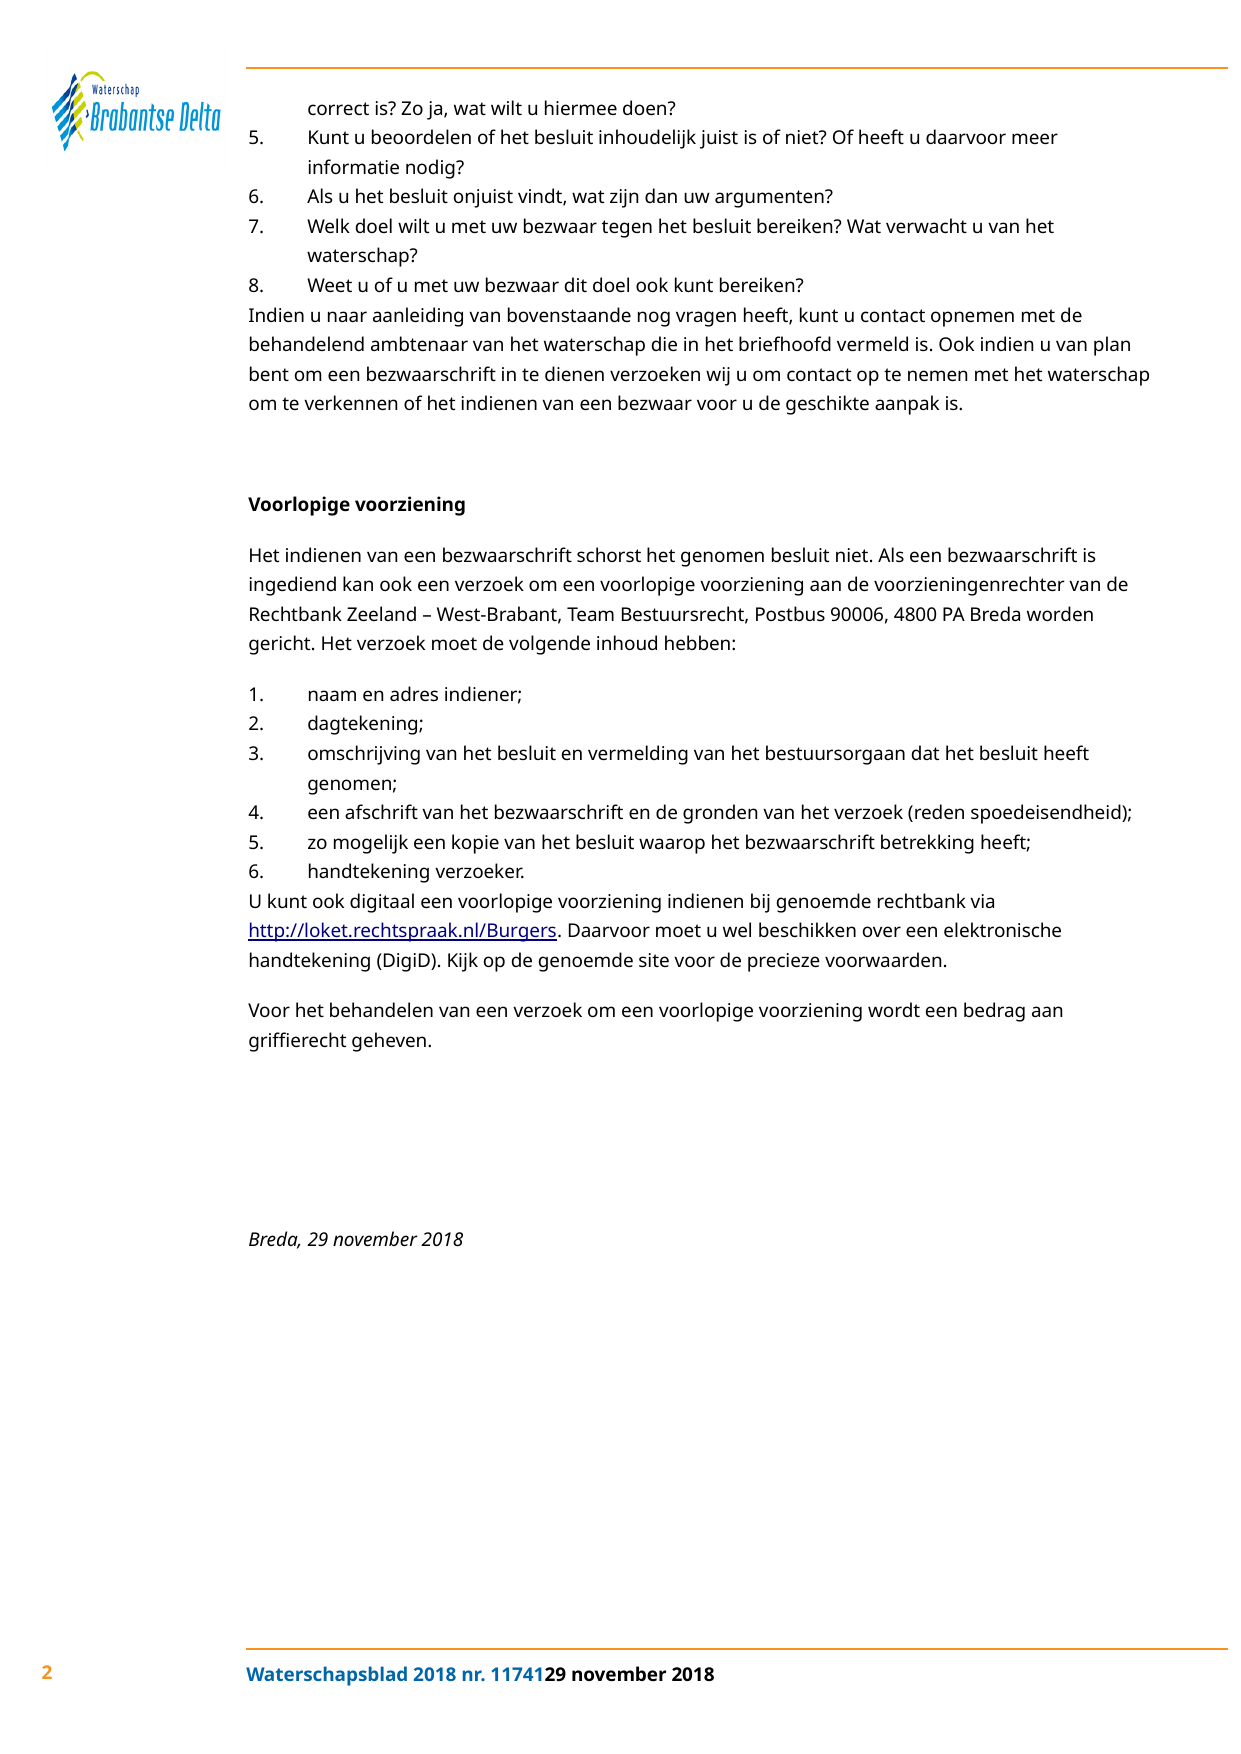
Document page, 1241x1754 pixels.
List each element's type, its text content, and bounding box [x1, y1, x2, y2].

list Weet u of u met uw bezwaar dit doel ook kunt bereiken? [248, 272, 1152, 298]
list zo mogelijk een kopie van het besluit waarop het bezwaarschrift betrekking heeft; [248, 829, 1152, 855]
text Het indienen van een bezwaarschrift schorst het genomen besluit niet. Als een bezwaarschrift is ingediend kan ook een verzoek om een voorlopige voorziening aan de voorzieningenrechter van de Rechtbank Zeeland – West-Brabant, Team Bestuursrecht, Postbus 90006, 4800 PA Breda worden gericht. Het verzoek moet de volgende inhoud hebben: [248, 542, 1152, 656]
text Indien u naar aanleiding van bovenstaande nog vragen heeft, kunt u contact opnemen met de behandelend ambtenaar van het waterschap die in het briefhoofd vermeld is. Ook indien u van plan bent om een bezwaarschrift in te dienen verzoeken wij u om contact op te nemen met het waterschap om te verkennen of het indienen van een bezwaar voor u de geschikte aanpak is. [248, 302, 1152, 416]
list een afschrift van het bezwaarschrift en de gronden van het verzoek (reden spoedeisendheid); [248, 799, 1152, 825]
text Breda, 29 november 2018 [248, 1226, 1152, 1252]
text Voorlopige voorziening [248, 491, 1152, 517]
list Kunt u beoordelen of het besluit inhoudelijk juist is of niet? Of heeft u daarvoor meer informatie nodig? [248, 124, 1152, 180]
picture [41, 47, 231, 172]
list correct is? Zo ja, wat wilt u hiermee doen? [248, 95, 1152, 121]
list naam en adres indiener; [248, 681, 1152, 707]
text Voor het behandelen van een verzoek om een voorlopige voorziening wordt een bedrag aan griffierecht geheven. [248, 998, 1152, 1053]
list handtekening verzoeker. [248, 858, 1152, 884]
list Welk doel wilt u met uw bezwaar tegen het besluit bereiken? Wat verwacht u van het waterschap? [248, 213, 1152, 268]
text U kunt ook digitaal een voorlopige voorziening indienen bij genoemde rechtbank via http://loket.rechtspraak.nl/Burgers. Daarvoor moet u wel beschikken over een elektronische handtekening (DigiD). Kijk op de genoemde site voor de precieze voorwaarden. [248, 888, 1152, 973]
list dagtekening; [248, 711, 1152, 736]
list omschrijving van het besluit en vermelding van het bestuursorgaan dat het besluit heeft genomen; [248, 740, 1152, 796]
list Als u het besluit onjuist vindt, wat zijn dan uw argumenten? [248, 183, 1152, 209]
